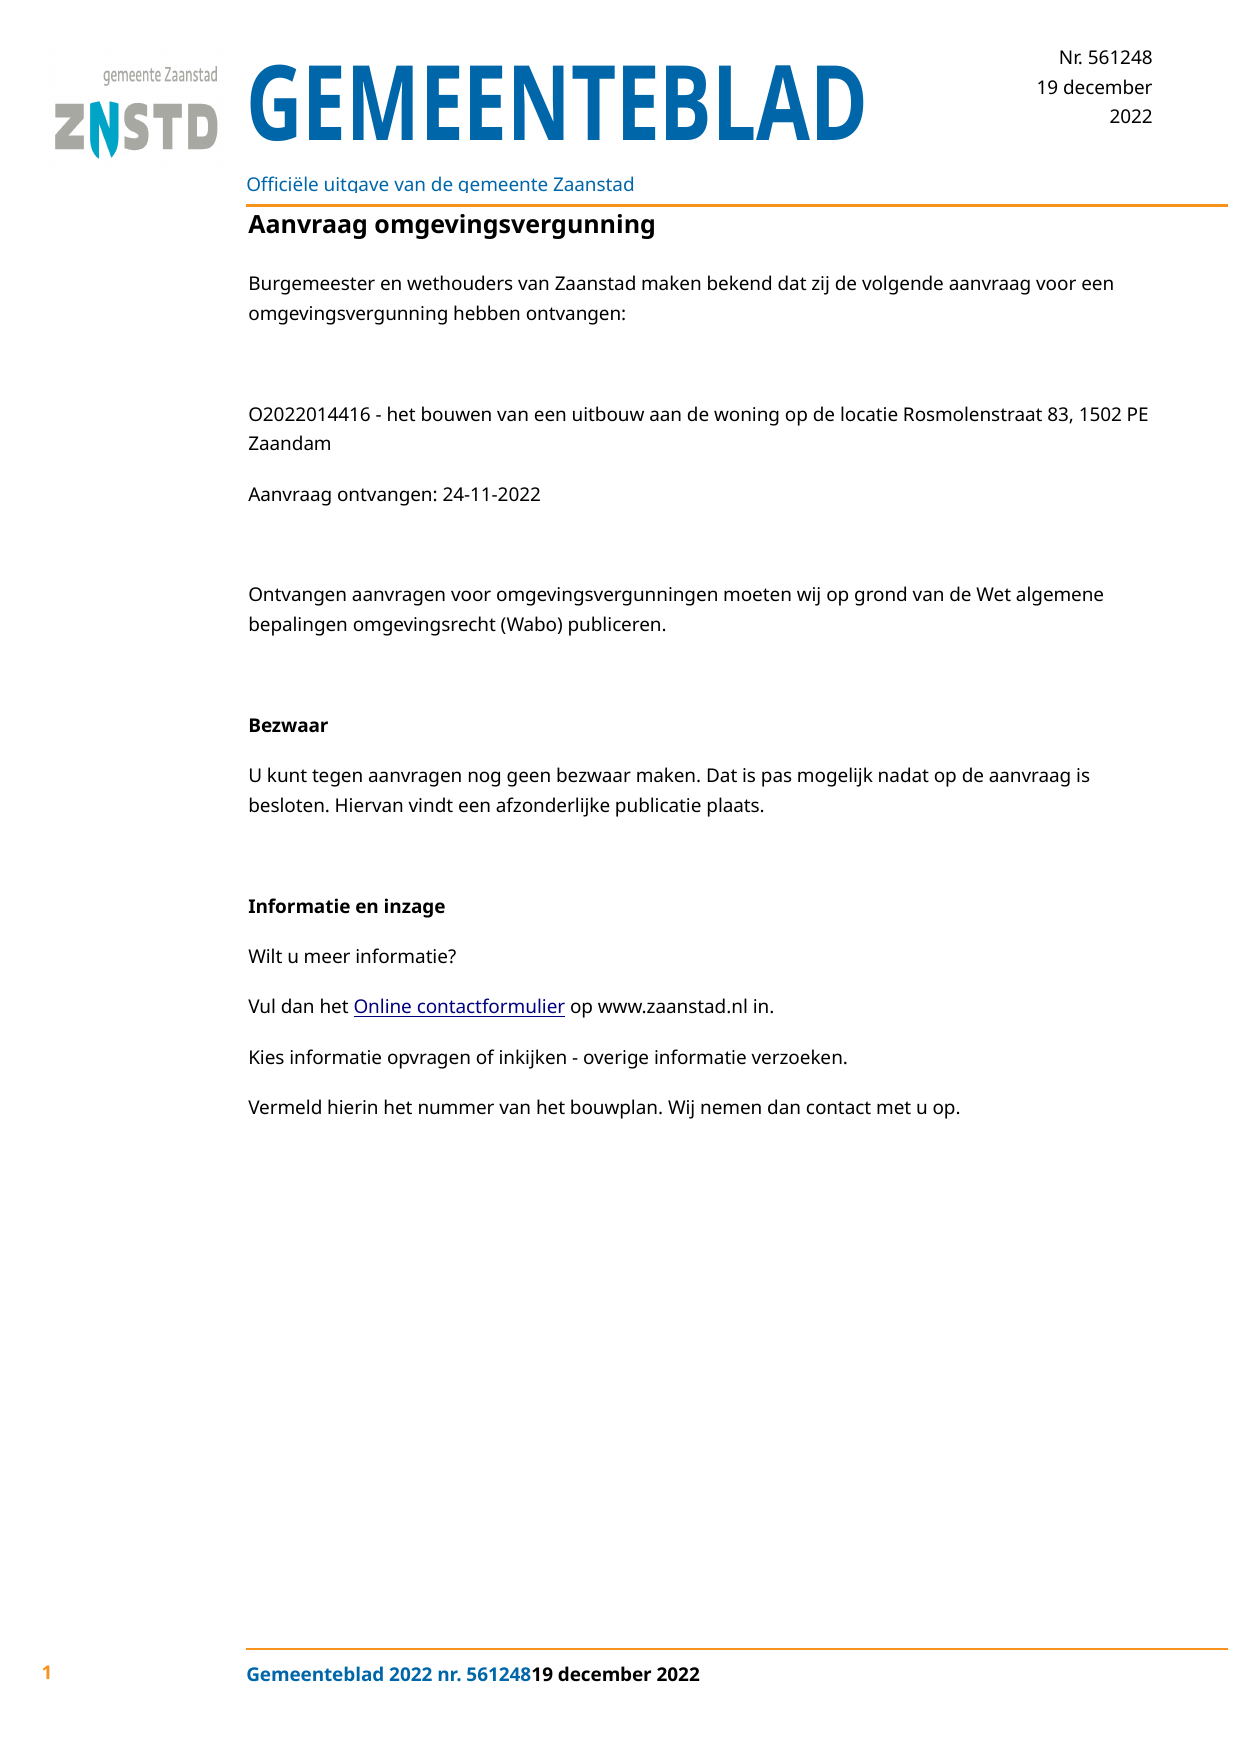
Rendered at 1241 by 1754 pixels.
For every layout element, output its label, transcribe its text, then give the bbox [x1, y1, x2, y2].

text Bezwaar [248, 712, 1152, 738]
text Aanvraag omgevingsvergunning [248, 207, 1152, 241]
text Informatie en inzage [248, 893, 1152, 918]
text Burgemeester en wethouders van Zaanstad maken bekend dat zij de volgende aanvraag voor een omgevingsvergunning hebben ontvangen: [248, 270, 1152, 326]
text Ontvangen aanvragen voor omgevingsvergunningen moeten wij op grond van de Wet algemene bepalingen omgevingsrecht (Wabo) publiceren. [248, 582, 1152, 637]
picture [41, 47, 231, 172]
text U kunt tegen aanvragen nog geen bezwaar maken. Dat is pas mogelijk nadat op de aanvraag is besloten. Hiervan vindt een afzonderlijke publicatie plaats. [248, 762, 1152, 818]
text Vul dan het Online contactformulier op www.zaanstad.nl in. [248, 994, 1152, 1019]
text Wilt u meer informatie? [248, 943, 1152, 969]
text Kies informatie opvragen of inkijken - overige informatie verzoeken. [248, 1044, 1152, 1070]
text Vermeld hierin het nummer van het bouwplan. Wij nemen dan contact met u op. [248, 1094, 1152, 1120]
text O2022014416 - het bouwen van een uitbouw aan de woning op de locatie Rosmolenstraat 83, 1502 PE Zaandam [248, 401, 1152, 456]
text Aanvraag ontvangen: 24-11-2022 [248, 481, 1152, 506]
